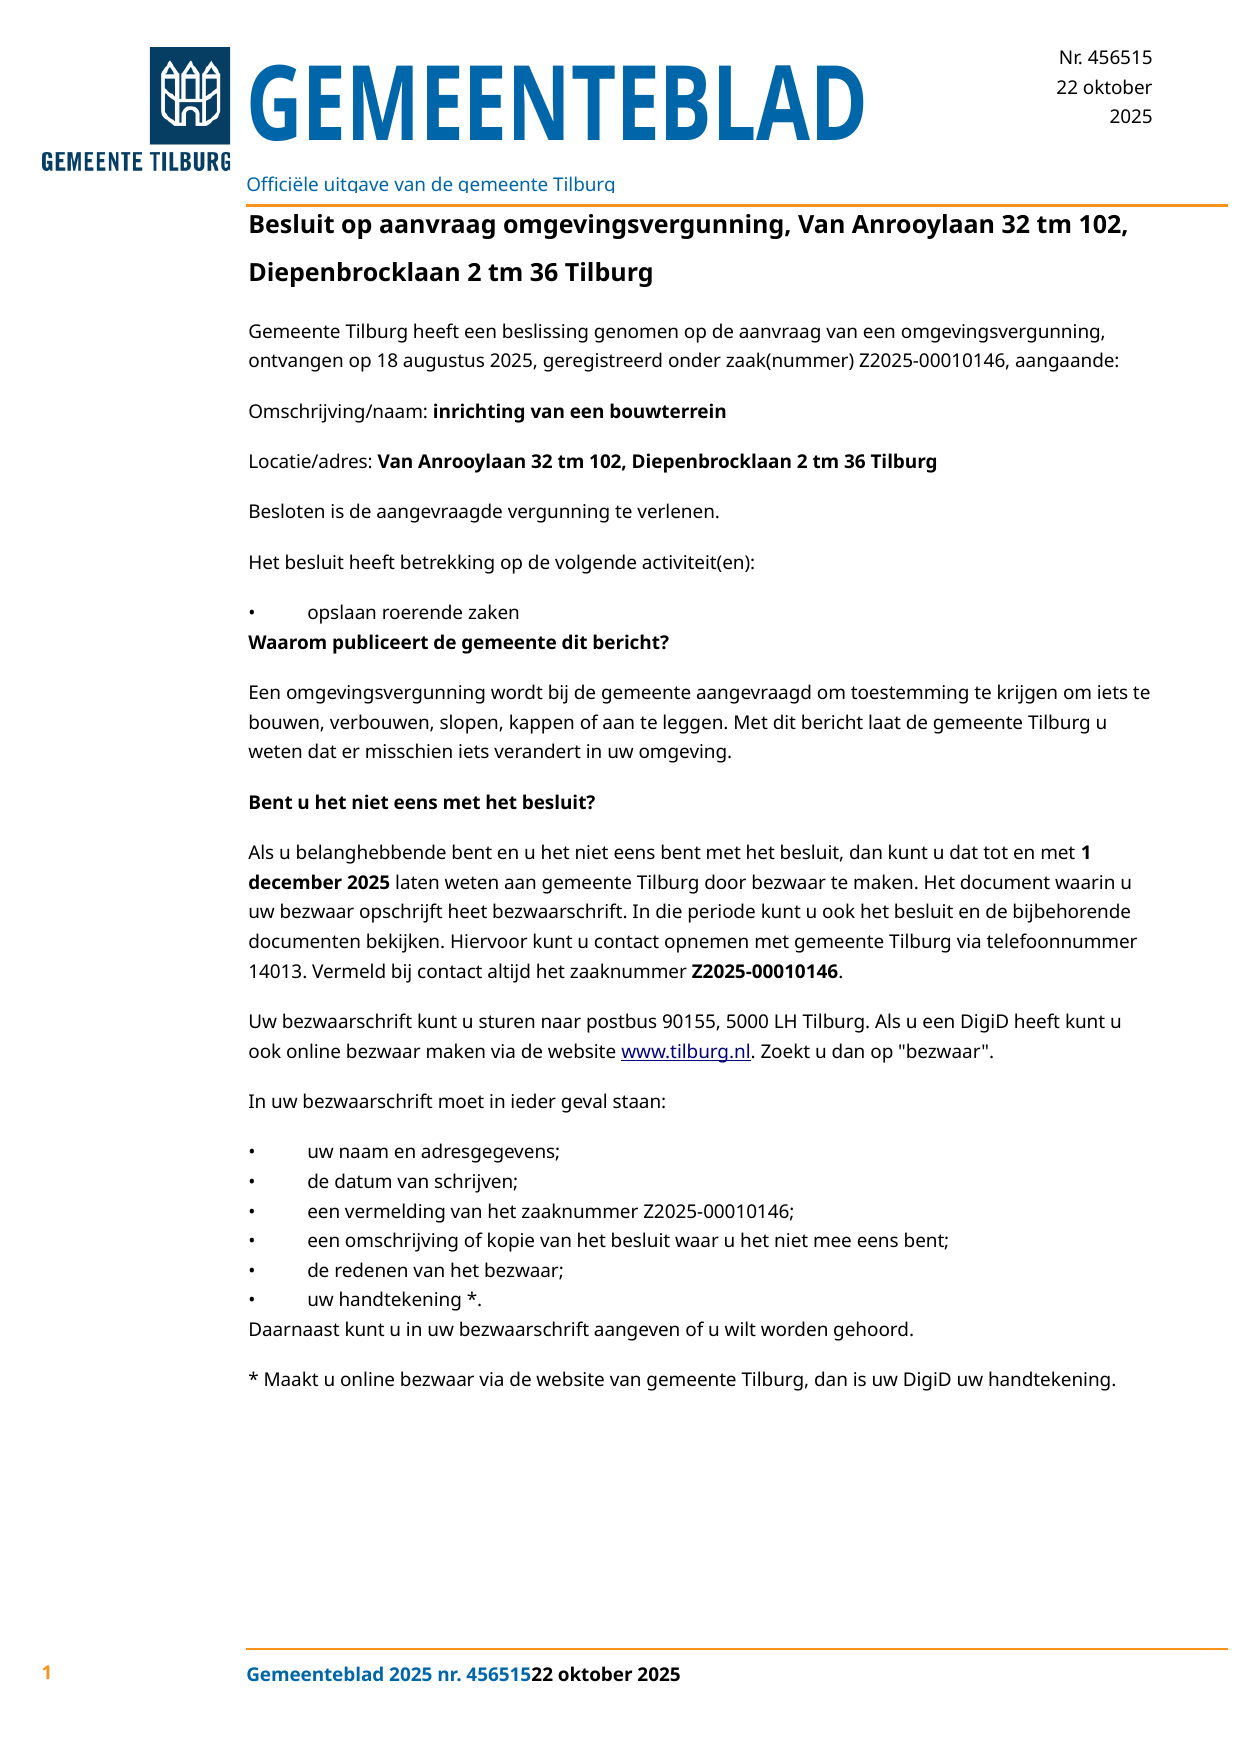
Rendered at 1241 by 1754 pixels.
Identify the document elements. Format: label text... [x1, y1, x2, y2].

text Besluit op aanvraag omgevingsvergunning, Van Anrooylaan 32 tm 102, Diepenbrocklaan 2 tm 36 Tilburg [248, 207, 1152, 288]
text Een omgevingsvergunning wordt bij de gemeente aangevraagd om toestemming te krijgen om iets te bouwen, verbouwen, slopen, kappen of aan te leggen. Met dit bericht laat de gemeente Tilburg u weten dat er misschien iets verandert in uw omgeving. [248, 679, 1152, 764]
text Omschrijving/naam: inrichting van een bouwterrein [248, 398, 1152, 424]
list een omschrijving of kopie van het besluit waar u het niet mee eens bent; [248, 1227, 1152, 1253]
picture [41, 47, 231, 172]
list de datum van schrijven; [248, 1168, 1152, 1194]
text Bent u het niet eens met het besluit? [248, 789, 1152, 815]
list uw naam en adresgegevens; [248, 1139, 1152, 1164]
text Uw bezwaarschrift kunt u sturen naar postbus 90155, 5000 LH Tilburg. Als u een DigiD heeft kunt u ook online bezwaar maken via de website www.tilburg.nl. Zoekt u dan op "bezwaar". [248, 1008, 1152, 1064]
text * Maakt u online bezwaar via de website van gemeente Tilburg, dan is uw DigiD uw handtekening. [248, 1367, 1152, 1392]
text Het besluit heeft betrekking op de volgende activiteit(en): [248, 549, 1152, 575]
text Locatie/adres: Van Anrooylaan 32 tm 102, Diepenbrocklaan 2 tm 36 Tilburg [248, 448, 1152, 474]
list uw handtekening *. [248, 1287, 1152, 1312]
text Daarnaast kunt u in uw bezwaarschrift aangeven of u wilt worden gehoord. [248, 1316, 1152, 1342]
text Als u belanghebbende bent en u het niet eens bent met het besluit, dan kunt u dat tot en met 1 december 2025 laten weten aan gemeente Tilburg door bezwaar te maken. Het document waarin u uw bezwaar opschrijft heet bezwaarschrift. In die periode kunt u ook het besluit en de bijbehorende documenten bekijken. Hiervoor kunt u contact opnemen met gemeente Tilburg via telefoonnummer 14013. Vermeld bij contact altijd het zaaknummer Z2025-00010146. [248, 839, 1152, 984]
text Gemeente Tilburg heeft een beslissing genomen op de aanvraag van een omgevingsvergunning, ontvangen op 18 augustus 2025, geregistreerd onder zaak(nummer) Z2025-00010146, aangaande: [248, 318, 1152, 373]
text Waarom publiceert de gemeente dit bericht? [248, 629, 1152, 655]
text Besloten is de aangevraagde vergunning te verlenen. [248, 499, 1152, 524]
list opslaan roerende zaken [248, 599, 1152, 625]
text In uw bezwaarschrift moet in ieder geval staan: [248, 1088, 1152, 1114]
list de redenen van het bezwaar; [248, 1257, 1152, 1283]
list een vermelding van het zaaknummer Z2025-00010146; [248, 1198, 1152, 1224]
